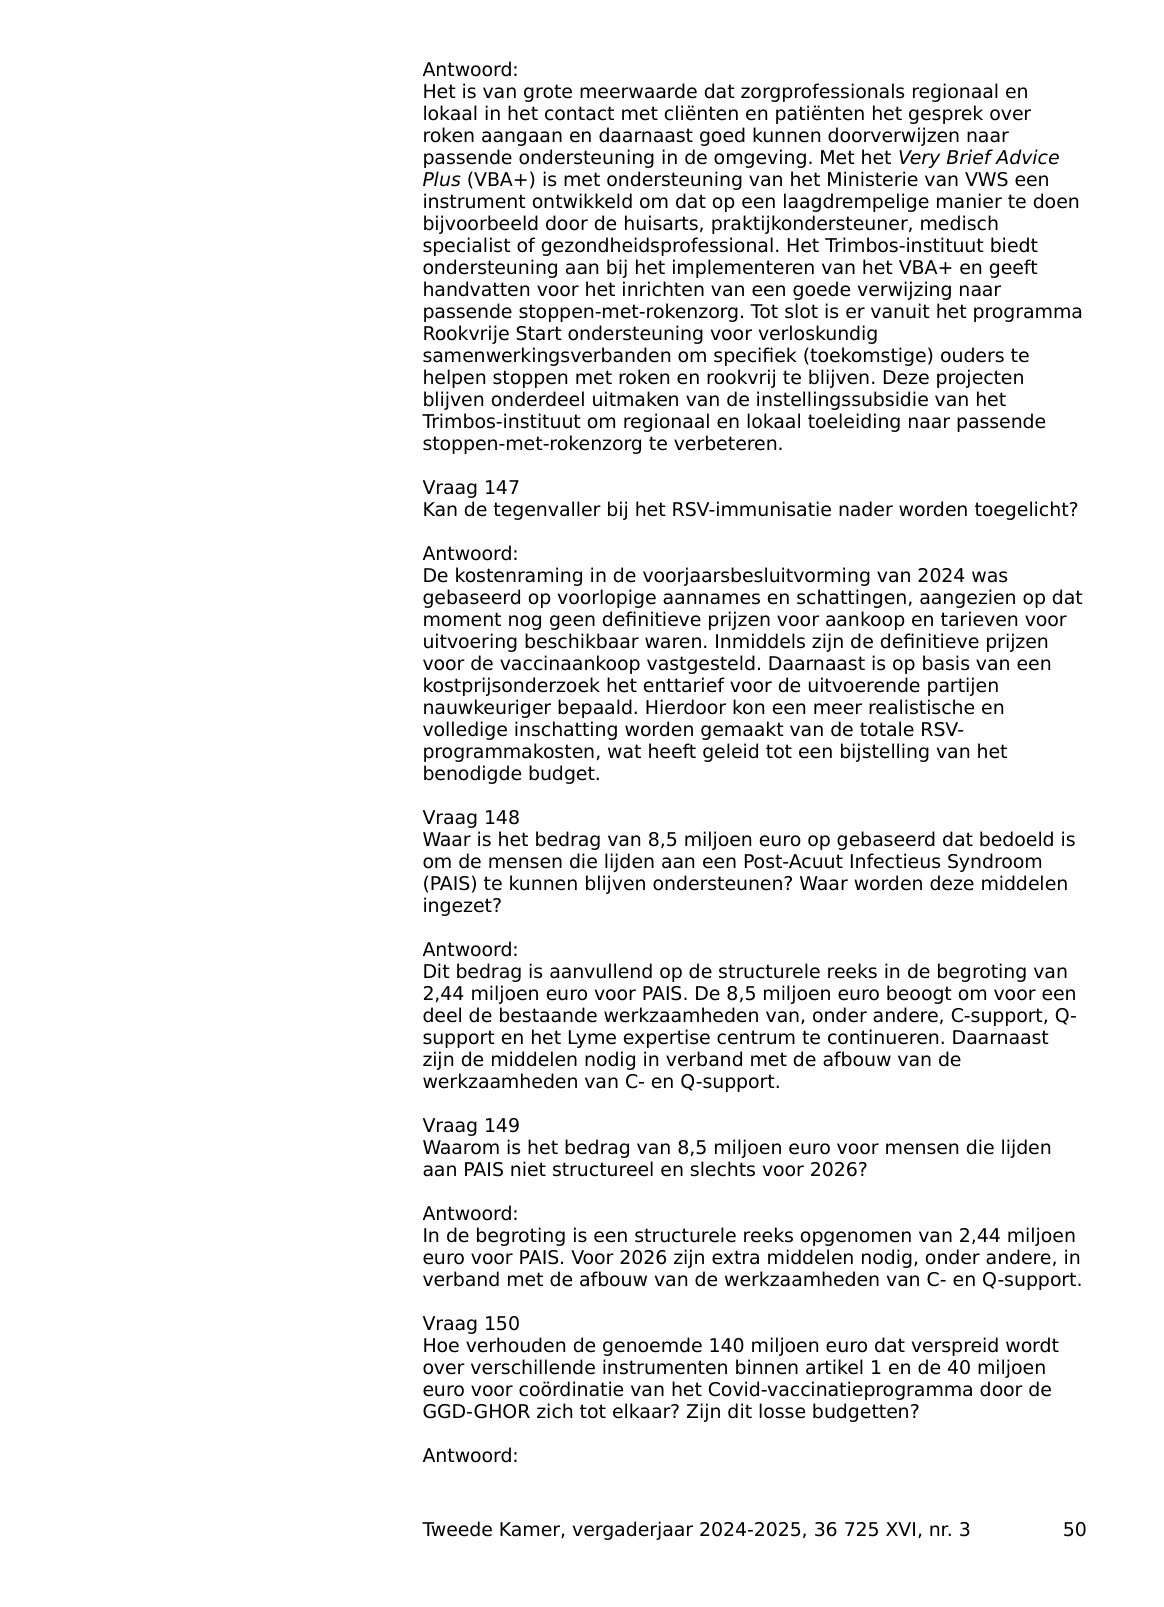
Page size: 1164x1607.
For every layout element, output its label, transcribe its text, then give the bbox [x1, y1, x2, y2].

text Dit bedrag is aanvullend op de structurele reeks in de begroting van 2,44 miljoen euro voor PAIS. De 8,5 miljoen euro beoogt om voor een deel de bestaande werkzaamheden van, onder andere, C-support, Q-support en het Lyme expertise centrum te continueren. Daarnaast zijn de middelen nodig in verband met de afbouw van de werkzaamheden van C- en Q-support. [422, 961, 1087, 1093]
text Antwoord: [422, 543, 1087, 565]
text Antwoord: [422, 1445, 1087, 1467]
text Vraag 149 [422, 1115, 1087, 1137]
text Hoe verhouden de genoemde 140 miljoen euro dat verspreid wordt over verschillende instrumenten binnen artikel 1 en de 40 miljoen euro voor coördinatie van het Covid-vaccinatieprogramma door de GGD-GHOR zich tot elkaar? Zijn dit losse budgetten? [422, 1335, 1087, 1423]
text Kan de tegenvaller bij het RSV-immunisatie nader worden toegelicht? [422, 499, 1087, 521]
text Vraag 148 [422, 807, 1087, 829]
text In de begroting is een structurele reeks opgenomen van 2,44 miljoen euro voor PAIS. Voor 2026 zijn extra middelen nodig, onder andere, in verband met de afbouw van de werkzaamheden van C- en Q-support. [422, 1225, 1087, 1291]
text Antwoord: [422, 939, 1087, 961]
text Vraag 147 [422, 477, 1087, 499]
text Antwoord: [422, 1203, 1087, 1225]
text Waar is het bedrag van 8,5 miljoen euro op gebaseerd dat bedoeld is om de mensen die lijden aan een Post-Acuut Infectieus Syndroom (PAIS) te kunnen blijven ondersteunen? Waar worden deze middelen ingezet? [422, 829, 1087, 917]
text De kostenraming in de voorjaarsbesluitvorming van 2024 was gebaseerd op voorlopige aannames en schattingen, aangezien op dat moment nog geen definitieve prijzen voor aankoop en tarieven voor uitvoering beschikbaar waren. Inmiddels zijn de definitieve prijzen voor de vaccinaankoop vastgesteld. Daarnaast is op basis van een kostprijsonderzoek het enttarief voor de uitvoerende partijen nauwkeuriger bepaald. Hierdoor kon een meer realistische en volledige inschatting worden gemaakt van de totale RSV-programmakosten, wat heeft geleid tot een bijstelling van het benodigde budget. [422, 565, 1087, 785]
text Vraag 150 [422, 1313, 1087, 1335]
text Antwoord: [422, 59, 1087, 81]
text Het is van grote meerwaarde dat zorgprofessionals regionaal en lokaal in het contact met cliënten en patiënten het gesprek over roken aangaan en daarnaast goed kunnen doorverwijzen naar passende ondersteuning in de omgeving. Met het Very Brief Advice Plus (VBA+) is met ondersteuning van het Ministerie van VWS een instrument ontwikkeld om dat op een laagdrempelige manier te doen bijvoorbeeld door de huisarts, praktijkondersteuner, medisch specialist of gezondheidsprofessional. Het Trimbos-instituut biedt ondersteuning aan bij het implementeren van het VBA+ en geeft handvatten voor het inrichten van een goede verwijzing naar passende stoppen-met-rokenzorg. Tot slot is er vanuit het programma Rookvrije Start ondersteuning voor verloskundig samenwerkingsverbanden om specifiek (toekomstige) ouders te helpen stoppen met roken en rookvrij te blijven. Deze projecten blijven onderdeel uitmaken van de instellingssubsidie van het Trimbos-instituut om regionaal en lokaal toeleiding naar passende stoppen-met-rokenzorg te verbeteren. [422, 81, 1087, 455]
text Waarom is het bedrag van 8,5 miljoen euro voor mensen die lijden aan PAIS niet structureel en slechts voor 2026? [422, 1137, 1087, 1181]
